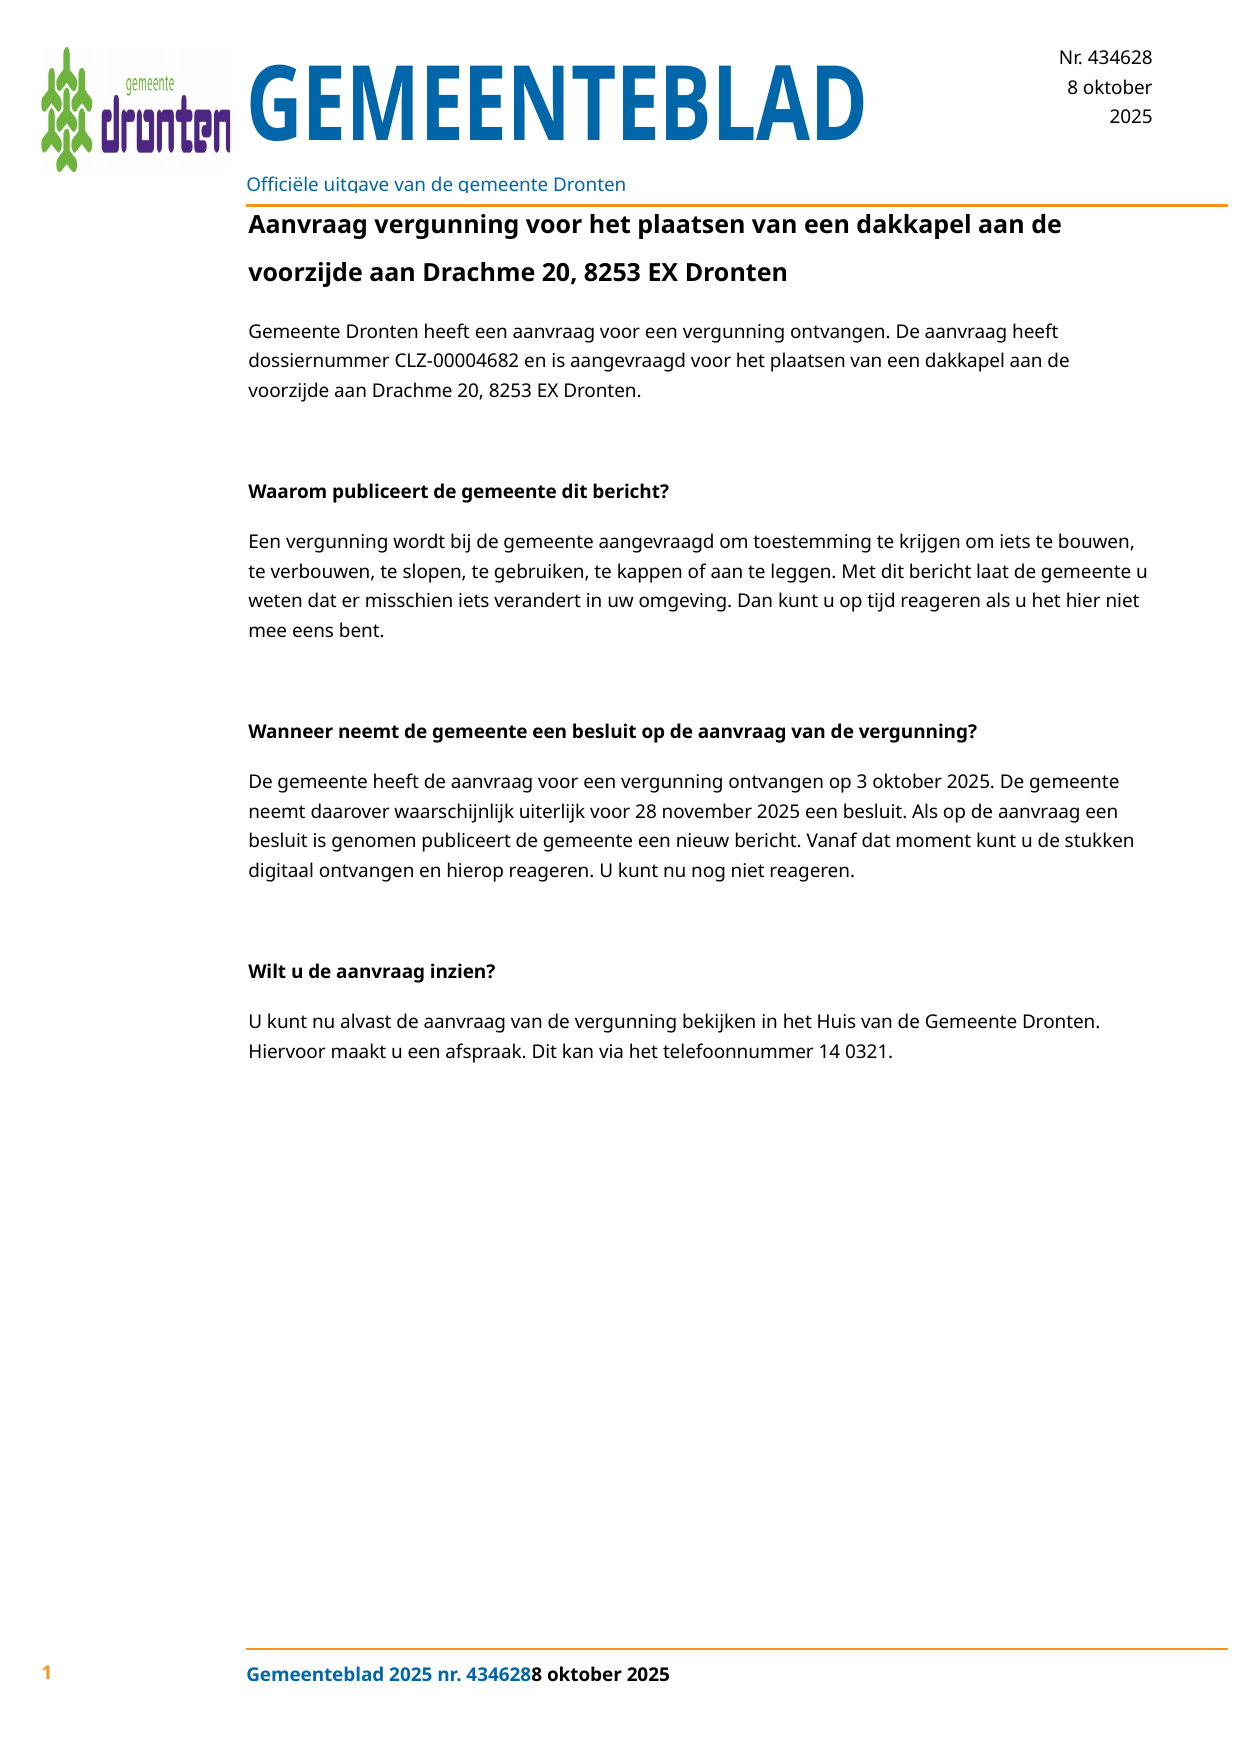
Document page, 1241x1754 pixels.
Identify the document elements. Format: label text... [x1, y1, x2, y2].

text Waarom publiceert de gemeente dit bericht? [248, 478, 1152, 504]
text Een vergunning wordt bij de gemeente aangevraagd om toestemming te krijgen om iets te bouwen, te verbouwen, te slopen, te gebruiken, te kappen of aan te leggen. Met dit bericht laat de gemeente u weten dat er misschien iets verandert in uw omgeving. Dan kunt u op tijd reageren als u het hier niet mee eens bent. [248, 528, 1152, 643]
text U kunt nu alvast de aanvraag van de vergunning bekijken in het Huis van de Gemeente Dronten. Hiervoor maakt u een afspraak. Dit kan via het telefoonnummer 14 0321. [248, 1008, 1152, 1064]
text Wanneer neemt de gemeente een besluit op de aanvraag van de vergunning? [248, 718, 1152, 744]
text Wilt u de aanvraag inzien? [248, 958, 1152, 984]
picture [41, 47, 231, 172]
text Aanvraag vergunning voor het plaatsen van een dakkapel aan de voorzijde aan Drachme 20, 8253 EX Dronten [248, 207, 1152, 288]
text Gemeente Dronten heeft een aanvraag voor een vergunning ontvangen. De aanvraag heeft dossiernummer CLZ-00004682 en is aangevraagd voor het plaatsen van een dakkapel aan de voorzijde aan Drachme 20, 8253 EX Dronten. [248, 318, 1152, 403]
text De gemeente heeft de aanvraag voor een vergunning ontvangen op 3 oktober 2025. De gemeente neemt daarover waarschijnlijk uiterlijk voor 28 november 2025 een besluit. Als op de aanvraag een besluit is genomen publiceert de gemeente een nieuw bericht. Vanaf dat moment kunt u de stukken digitaal ontvangen en hierop reageren. U kunt nu nog niet reageren. [248, 768, 1152, 883]
